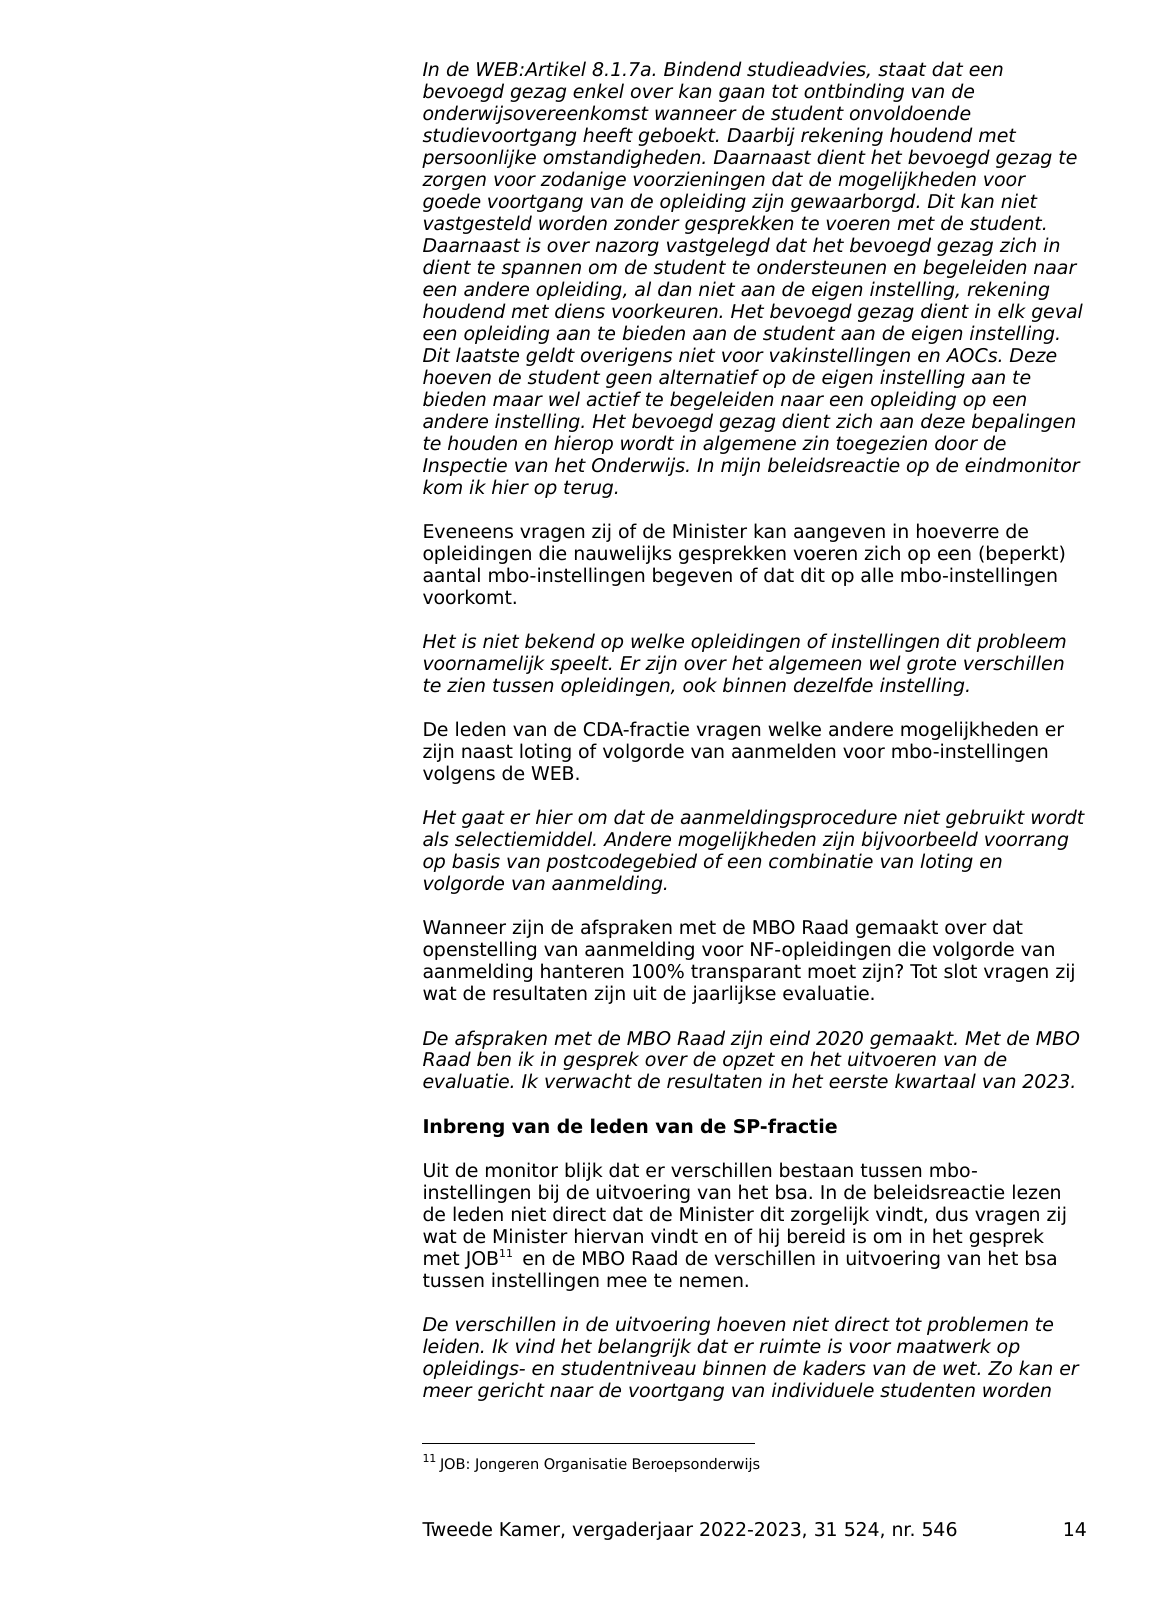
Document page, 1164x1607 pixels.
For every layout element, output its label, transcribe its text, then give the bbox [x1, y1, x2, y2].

text De leden van de CDA-fractie vragen welke andere mogelijkheden er zijn naast loting of volgorde van aanmelden voor mbo-instellingen volgens de WEB. [422, 719, 1087, 785]
text Het is niet bekend op welke opleidingen of instellingen dit probleem voornamelijk speelt. Er zijn over het algemeen wel grote verschillen te zien tussen opleidingen, ook binnen dezelfde instelling. [422, 631, 1087, 697]
text JOB: Jongeren Organisatie Beroepsonderwijs [422, 1452, 1087, 1474]
text Uit de monitor blijk dat er verschillen bestaan tussen mbo-instellingen bij de uitvoering van het bsa. In de beleidsreactie lezen de leden niet direct dat de Minister dit zorgelijk vindt, dus vragen zij wat de Minister hiervan vindt en of hij bereid is om in het gesprek met JOB en de MBO Raad de verschillen in uitvoering van het bsa tussen instellingen mee te nemen. [422, 1160, 1087, 1292]
text De afspraken met de MBO Raad zijn eind 2020 gemaakt. Met de MBO Raad ben ik in gesprek over de opzet en het uitvoeren van de evaluatie. Ik verwacht de resultaten in het eerste kwartaal van 2023. [422, 1027, 1087, 1093]
subtitle Inbreng van de leden van de SP-fractie [422, 1116, 1087, 1137]
text Het gaat er hier om dat de aanmeldingsprocedure niet gebruikt wordt als selectiemiddel. Andere mogelijkheden zijn bijvoorbeeld voorrang op basis van postcodegebied of een combinatie van loting en volgorde van aanmelding. [422, 807, 1087, 895]
text In de WEB:Artikel 8.1.7a. Bindend studieadvies, staat dat een bevoegd gezag enkel over kan gaan tot ontbinding van de onderwijsovereenkomst wanneer de student onvoldoende studievoortgang heeft geboekt. Daarbij rekening houdend met persoonlijke omstandigheden. Daarnaast dient het bevoegd gezag te zorgen voor zodanige voorzieningen dat de mogelijkheden voor goede voortgang van de opleiding zijn gewaarborgd. Dit kan niet vastgesteld worden zonder gesprekken te voeren met de student. Daarnaast is over nazorg vastgelegd dat het bevoegd gezag zich in dient te spannen om de student te ondersteunen en begeleiden naar een andere opleiding, al dan niet aan de eigen instelling, rekening houdend met diens voorkeuren. Het bevoegd gezag dient in elk geval een opleiding aan te bieden aan de student aan de eigen instelling. Dit laatste geldt overigens niet voor vakinstellingen en AOCs. Deze hoeven de student geen alternatief op de eigen instelling aan te bieden maar wel actief te begeleiden naar een opleiding op een andere instelling. Het bevoegd gezag dient zich aan deze bepalingen te houden en hierop wordt in algemene zin toegezien door de Inspectie van het Onderwijs. In mijn beleidsreactie op de eindmonitor kom ik hier op terug. [422, 59, 1087, 499]
text Wanneer zijn de afspraken met de MBO Raad gemaakt over dat openstelling van aanmelding voor NF-opleidingen die volgorde van aanmelding hanteren 100% transparant moet zijn? Tot slot vragen zij wat de resultaten zijn uit de jaarlijkse evaluatie. [422, 917, 1087, 1005]
text Eveneens vragen zij of de Minister kan aangeven in hoeverre de opleidingen die nauwelijks gesprekken voeren zich op een (beperkt) aantal mbo-instellingen begeven of dat dit op alle mbo-instellingen voorkomt. [422, 521, 1087, 609]
text De verschillen in de uitvoering hoeven niet direct tot problemen te leiden. Ik vind het belangrijk dat er ruimte is voor maatwerk op opleidings- en studentniveau binnen de kaders van de wet. Zo kan er meer gericht naar de voortgang van individuele studenten worden [422, 1314, 1087, 1402]
